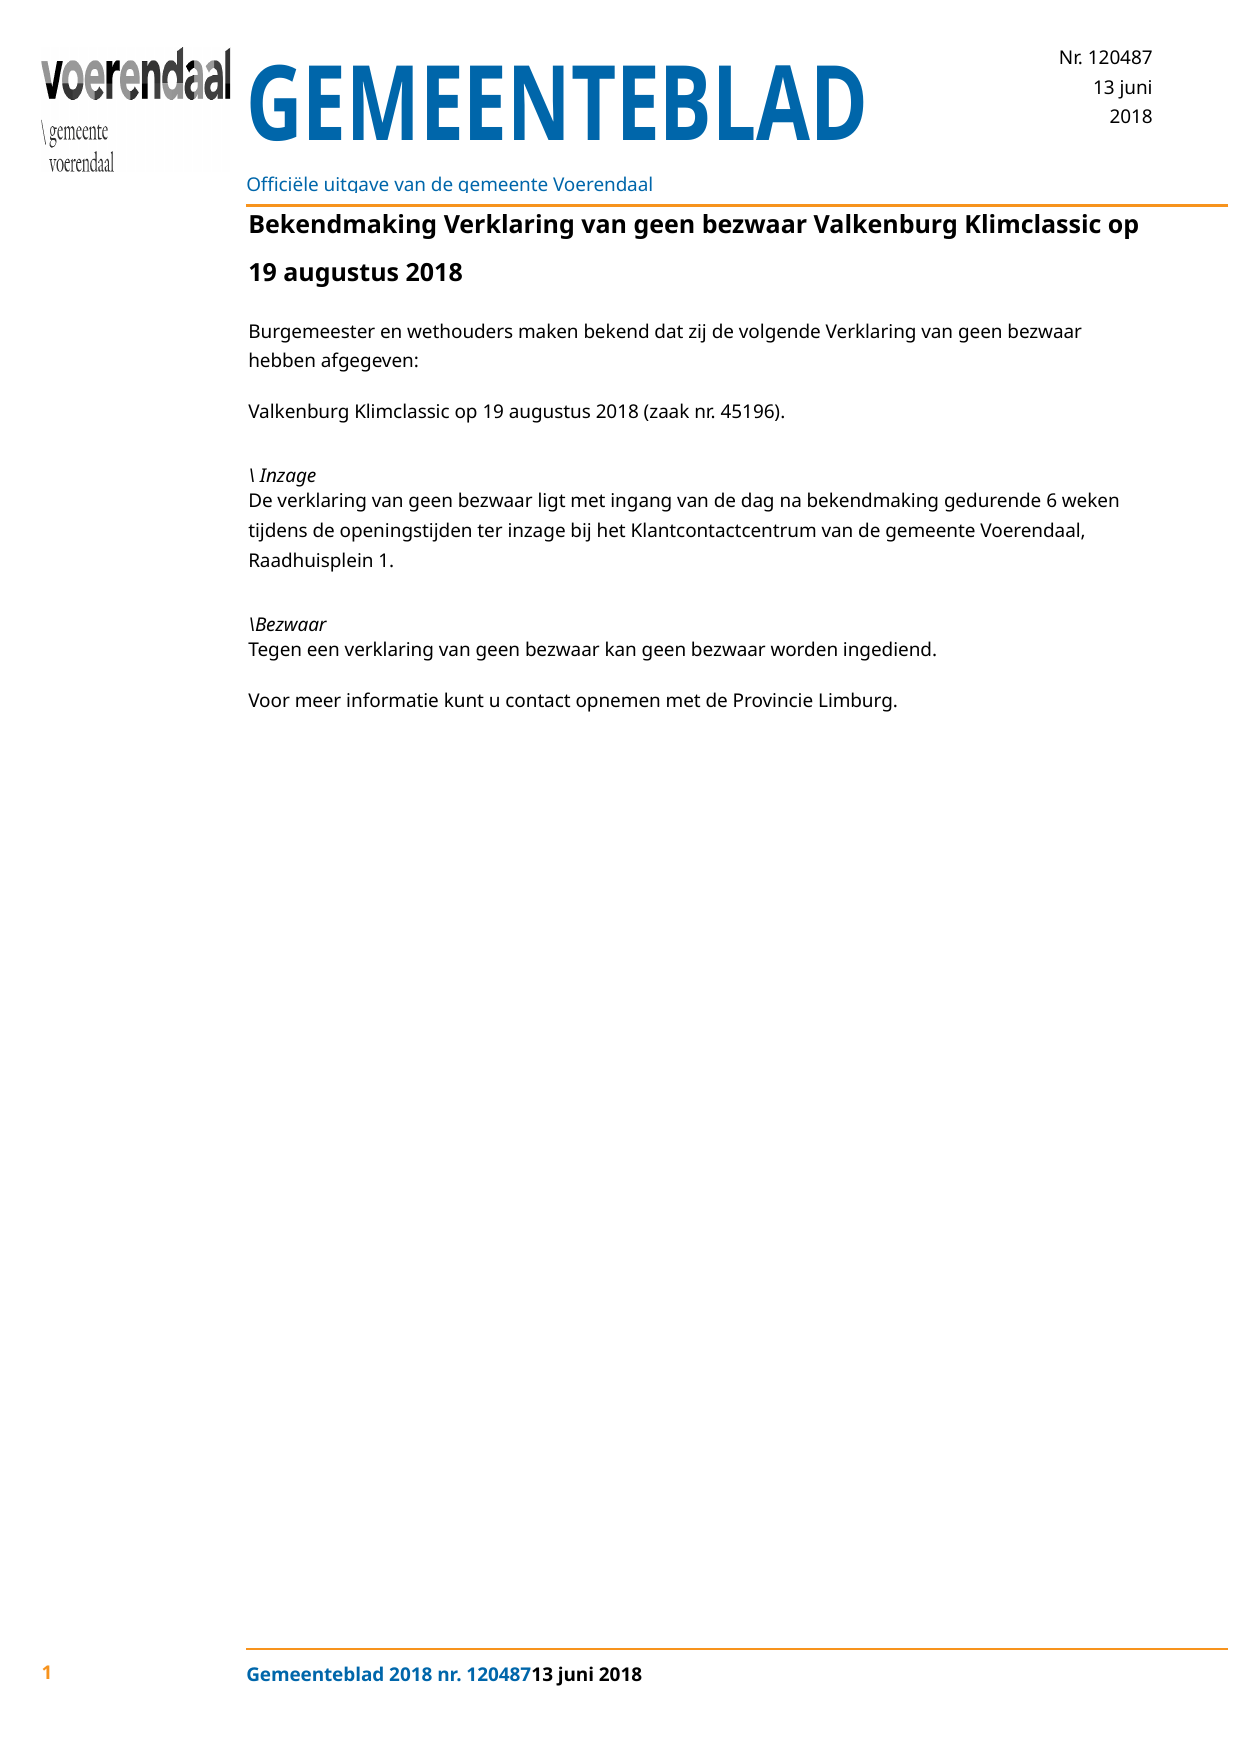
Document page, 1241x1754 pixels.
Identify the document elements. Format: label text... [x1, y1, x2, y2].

text Valkenburg Klimclassic op 19 augustus 2018 (zaak nr. 45196). [248, 398, 1152, 424]
text Voor meer informatie kunt u contact opnemen met de Provincie Limburg. [248, 687, 1152, 713]
picture [41, 47, 231, 172]
text \ Inzage [248, 462, 1152, 488]
text \Bezwaar [248, 611, 1152, 636]
text Tegen een verklaring van geen bezwaar kan geen bezwaar worden ingediend. [248, 636, 1152, 662]
text Bekendmaking Verklaring van geen bezwaar Valkenburg Klimclassic op 19 augustus 2018 [248, 207, 1152, 288]
text Burgemeester en wethouders maken bekend dat zij de volgende Verklaring van geen bezwaar hebben afgegeven: [248, 318, 1152, 373]
text De verklaring van geen bezwaar ligt met ingang van de dag na bekendmaking gedurende 6 weken tijdens de openingstijden ter inzage bij het Klantcontactcentrum van de gemeente Voerendaal, Raadhuisplein 1. [248, 488, 1152, 572]
